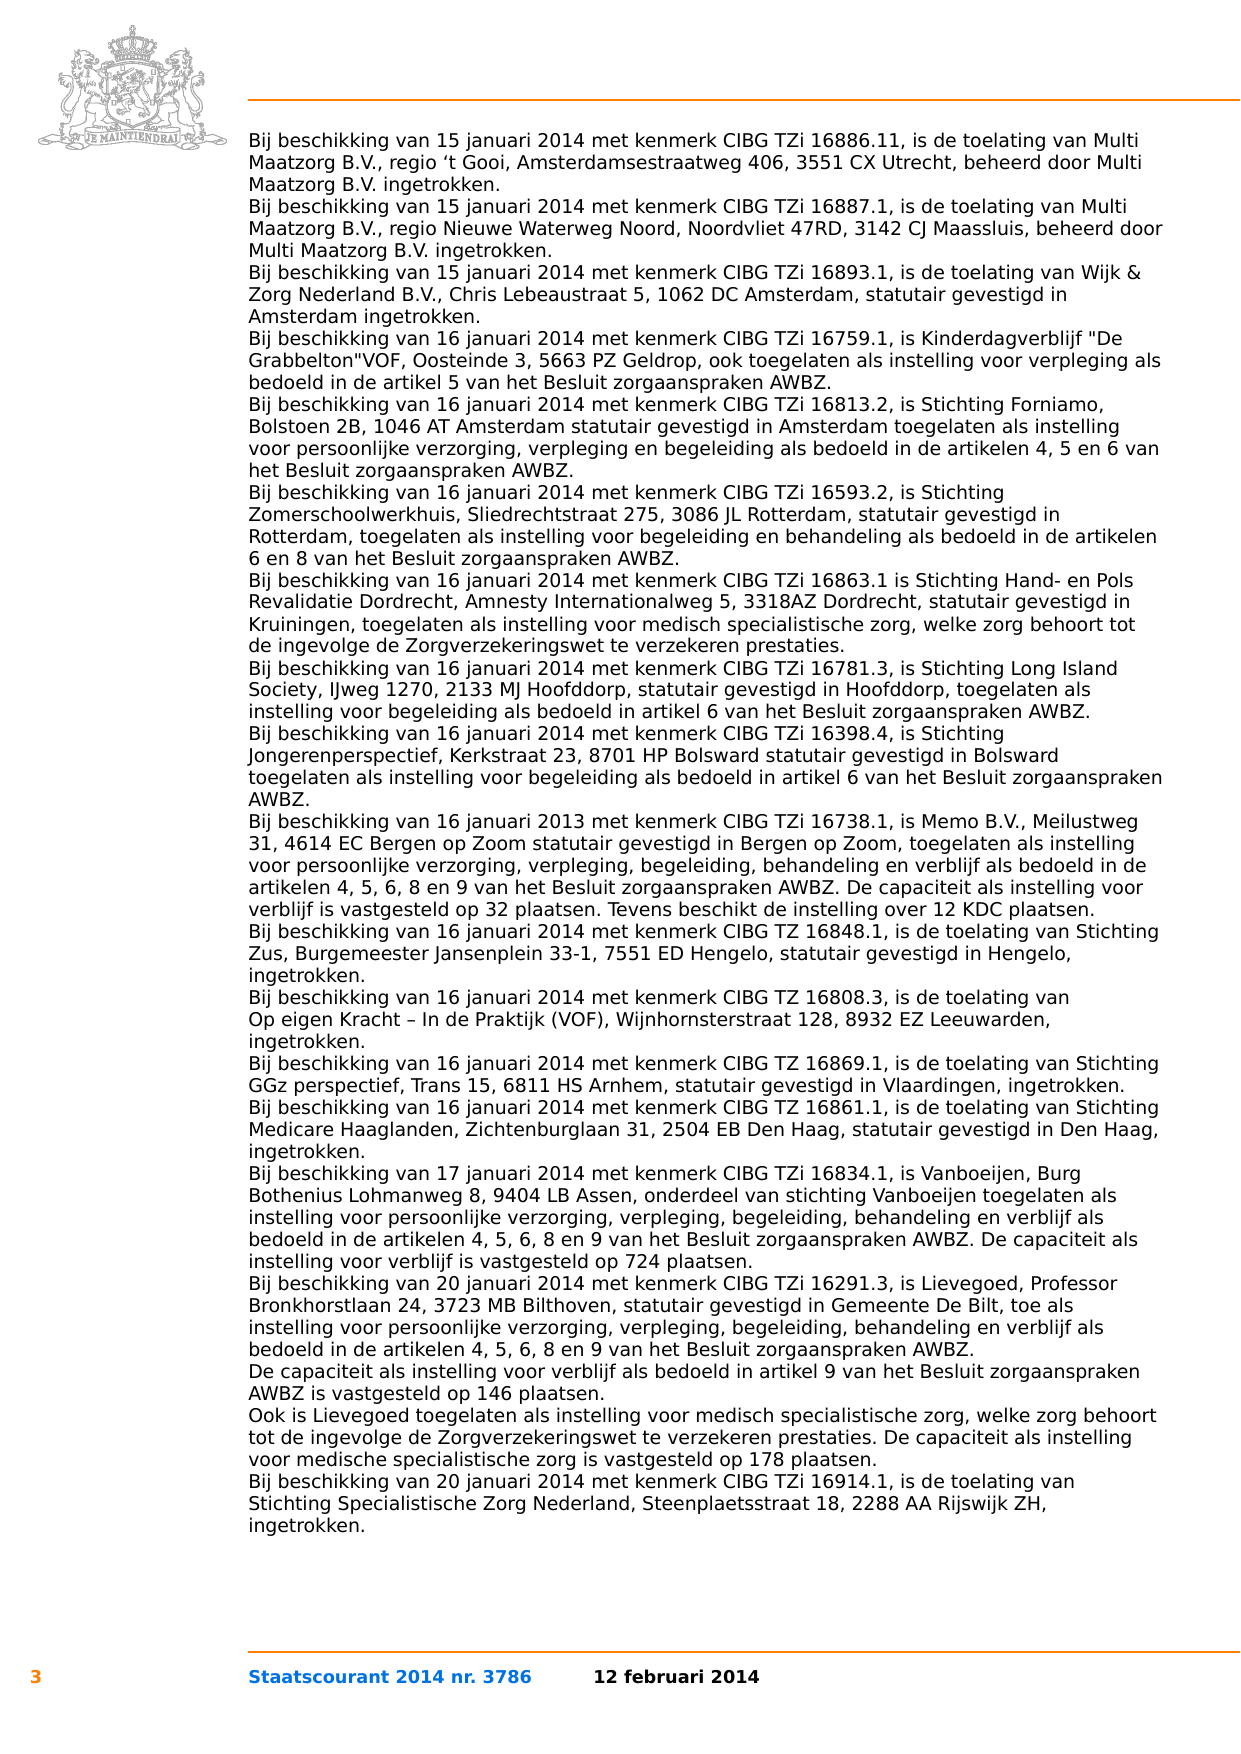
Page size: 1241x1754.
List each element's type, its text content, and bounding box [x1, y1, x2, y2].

text Bij beschikking van 16 januari 2014 met kenmerk CIBG TZi 16813.2, is Stichting Forniamo, Bolstoen 2B, 1046 AT Amsterdam statutair gevestigd in Amsterdam toegelaten als instelling voor persoonlijke verzorging, verpleging en begeleiding als bedoeld in de artikelen 4, 5 en 6 van het Besluit zorgaanspraken AWBZ. [248, 394, 1163, 482]
text Bij beschikking van 15 januari 2014 met kenmerk CIBG TZi 16887.1, is de toelating van Multi Maatzorg B.V., regio Nieuwe Waterweg Noord, Noordvliet 47RD, 3142 CJ Maassluis, beheerd door Multi Maatzorg B.V. ingetrokken. [248, 196, 1163, 262]
text Bij beschikking van 16 januari 2014 met kenmerk CIBG TZ 16808.3, is de toelating van [248, 987, 1163, 1009]
text Bij beschikking van 16 januari 2014 met kenmerk CIBG TZ 16869.1, is de toelating van Stichting GGz perspectief, Trans 15, 6811 HS Arnhem, statutair gevestigd in Vlaardingen, ingetrokken. [248, 1053, 1163, 1097]
text Bij beschikking van 20 januari 2014 met kenmerk CIBG TZi 16914.1, is de toelating van Stichting Specialistische Zorg Nederland, Steenplaetsstraat 18, 2288 AA Rijswijk ZH, ingetrokken. [248, 1471, 1163, 1537]
text Bij beschikking van 20 januari 2014 met kenmerk CIBG TZi 16291.3, is Lievegoed, Professor Bronkhorstlaan 24, 3723 MB Bilthoven, statutair gevestigd in Gemeente De Bilt, toe als instelling voor persoonlijke verzorging, verpleging, begeleiding, behandeling en verblijf als bedoeld in de artikelen 4, 5, 6, 8 en 9 van het Besluit zorgaanspraken AWBZ. [248, 1273, 1163, 1361]
text Bij beschikking van 16 januari 2014 met kenmerk CIBG TZi 16759.1, is Kinderdagverblijf "De Grabbelton"VOF, Oosteinde 3, 5663 PZ Geldrop, ook toegelaten als instelling voor verpleging als bedoeld in de artikel 5 van het Besluit zorgaanspraken AWBZ. [248, 328, 1163, 394]
text Bij beschikking van 16 januari 2014 met kenmerk CIBG TZi 16398.4, is Stichting Jongerenperspectief, Kerkstraat 23, 8701 HP Bolsward statutair gevestigd in Bolsward toegelaten als instelling voor begeleiding als bedoeld in artikel 6 van het Besluit zorgaanspraken AWBZ. [248, 723, 1163, 811]
text Bij beschikking van 16 januari 2014 met kenmerk CIBG TZ 16848.1, is de toelating van Stichting Zus, Burgemeester Jansenplein 33-1, 7551 ED Hengelo, statutair gevestigd in Hengelo, ingetrokken. [248, 921, 1163, 987]
text Bij beschikking van 16 januari 2014 met kenmerk CIBG TZi 16593.2, is Stichting Zomerschoolwerkhuis, Sliedrechtstraat 275, 3086 JL Rotterdam, statutair gevestigd in Rotterdam, toegelaten als instelling voor begeleiding en behandeling als bedoeld in de artikelen 6 en 8 van het Besluit zorgaanspraken AWBZ. [248, 482, 1163, 569]
text Bij beschikking van 17 januari 2014 met kenmerk CIBG TZi 16834.1, is Vanboeijen, Burg Bothenius Lohmanweg 8, 9404 LB Assen, onderdeel van stichting Vanboeijen toegelaten als instelling voor persoonlijke verzorging, verpleging, begeleiding, behandeling en verblijf als bedoeld in de artikelen 4, 5, 6, 8 en 9 van het Besluit zorgaanspraken AWBZ. De capaciteit als instelling voor verblijf is vastgesteld op 724 plaatsen. [248, 1163, 1163, 1273]
text Bij beschikking van 16 januari 2014 met kenmerk CIBG TZ 16861.1, is de toelating van Stichting Medicare Haaglanden, Zichtenburglaan 31, 2504 EB Den Haag, statutair gevestigd in Den Haag, ingetrokken. [248, 1097, 1163, 1163]
text Bij beschikking van 16 januari 2014 met kenmerk CIBG TZi 16781.3, is Stichting Long Island Society, IJweg 1270, 2133 MJ Hoofddorp, statutair gevestigd in Hoofddorp, toegelaten als instelling voor begeleiding als bedoeld in artikel 6 van het Besluit zorgaanspraken AWBZ. [248, 657, 1163, 723]
text Bij beschikking van 15 januari 2014 met kenmerk CIBG TZi 16886.11, is de toelating van Multi Maatzorg B.V., regio ‘t Gooi, Amsterdamsestraatweg 406, 3551 CX Utrecht, beheerd door Multi Maatzorg B.V. ingetrokken. [248, 130, 1163, 196]
picture [38, 25, 227, 150]
text Bij beschikking van 15 januari 2014 met kenmerk CIBG TZi 16893.1, is de toelating van Wijk & Zorg Nederland B.V., Chris Lebeaustraat 5, 1062 DC Amsterdam, statutair gevestigd in Amsterdam ingetrokken. [248, 262, 1163, 328]
text Ook is Lievegoed toegelaten als instelling voor medisch specialistische zorg, welke zorg behoort tot de ingevolge de Zorgverzekeringswet te verzekeren prestaties. De capaciteit als instelling voor medische specialistische zorg is vastgesteld op 178 plaatsen. [248, 1405, 1163, 1471]
text Bij beschikking van 16 januari 2013 met kenmerk CIBG TZi 16738.1, is Memo B.V., Meilustweg 31, 4614 EC Bergen op Zoom statutair gevestigd in Bergen op Zoom, toegelaten als instelling voor persoonlijke verzorging, verpleging, begeleiding, behandeling en verblijf als bedoeld in de artikelen 4, 5, 6, 8 en 9 van het Besluit zorgaanspraken AWBZ. De capaciteit als instelling voor verblijf is vastgesteld op 32 plaatsen. Tevens beschikt de instelling over 12 KDC plaatsen. [248, 811, 1163, 921]
text De capaciteit als instelling voor verblijf als bedoeld in artikel 9 van het Besluit zorgaanspraken AWBZ is vastgesteld op 146 plaatsen. [248, 1361, 1163, 1405]
text Op eigen Kracht – In de Praktijk (VOF), Wijnhornsterstraat 128, 8932 EZ Leeuwarden, ingetrokken. [248, 1009, 1163, 1053]
text Bij beschikking van 16 januari 2014 met kenmerk CIBG TZi 16863.1 is Stichting Hand- en Pols Revalidatie Dordrecht, Amnesty Internationalweg 5, 3318AZ Dordrecht, statutair gevestigd in Kruiningen, toegelaten als instelling voor medisch specialistische zorg, welke zorg behoort tot de ingevolge de Zorgverzekeringswet te verzekeren prestaties. [248, 569, 1163, 657]
